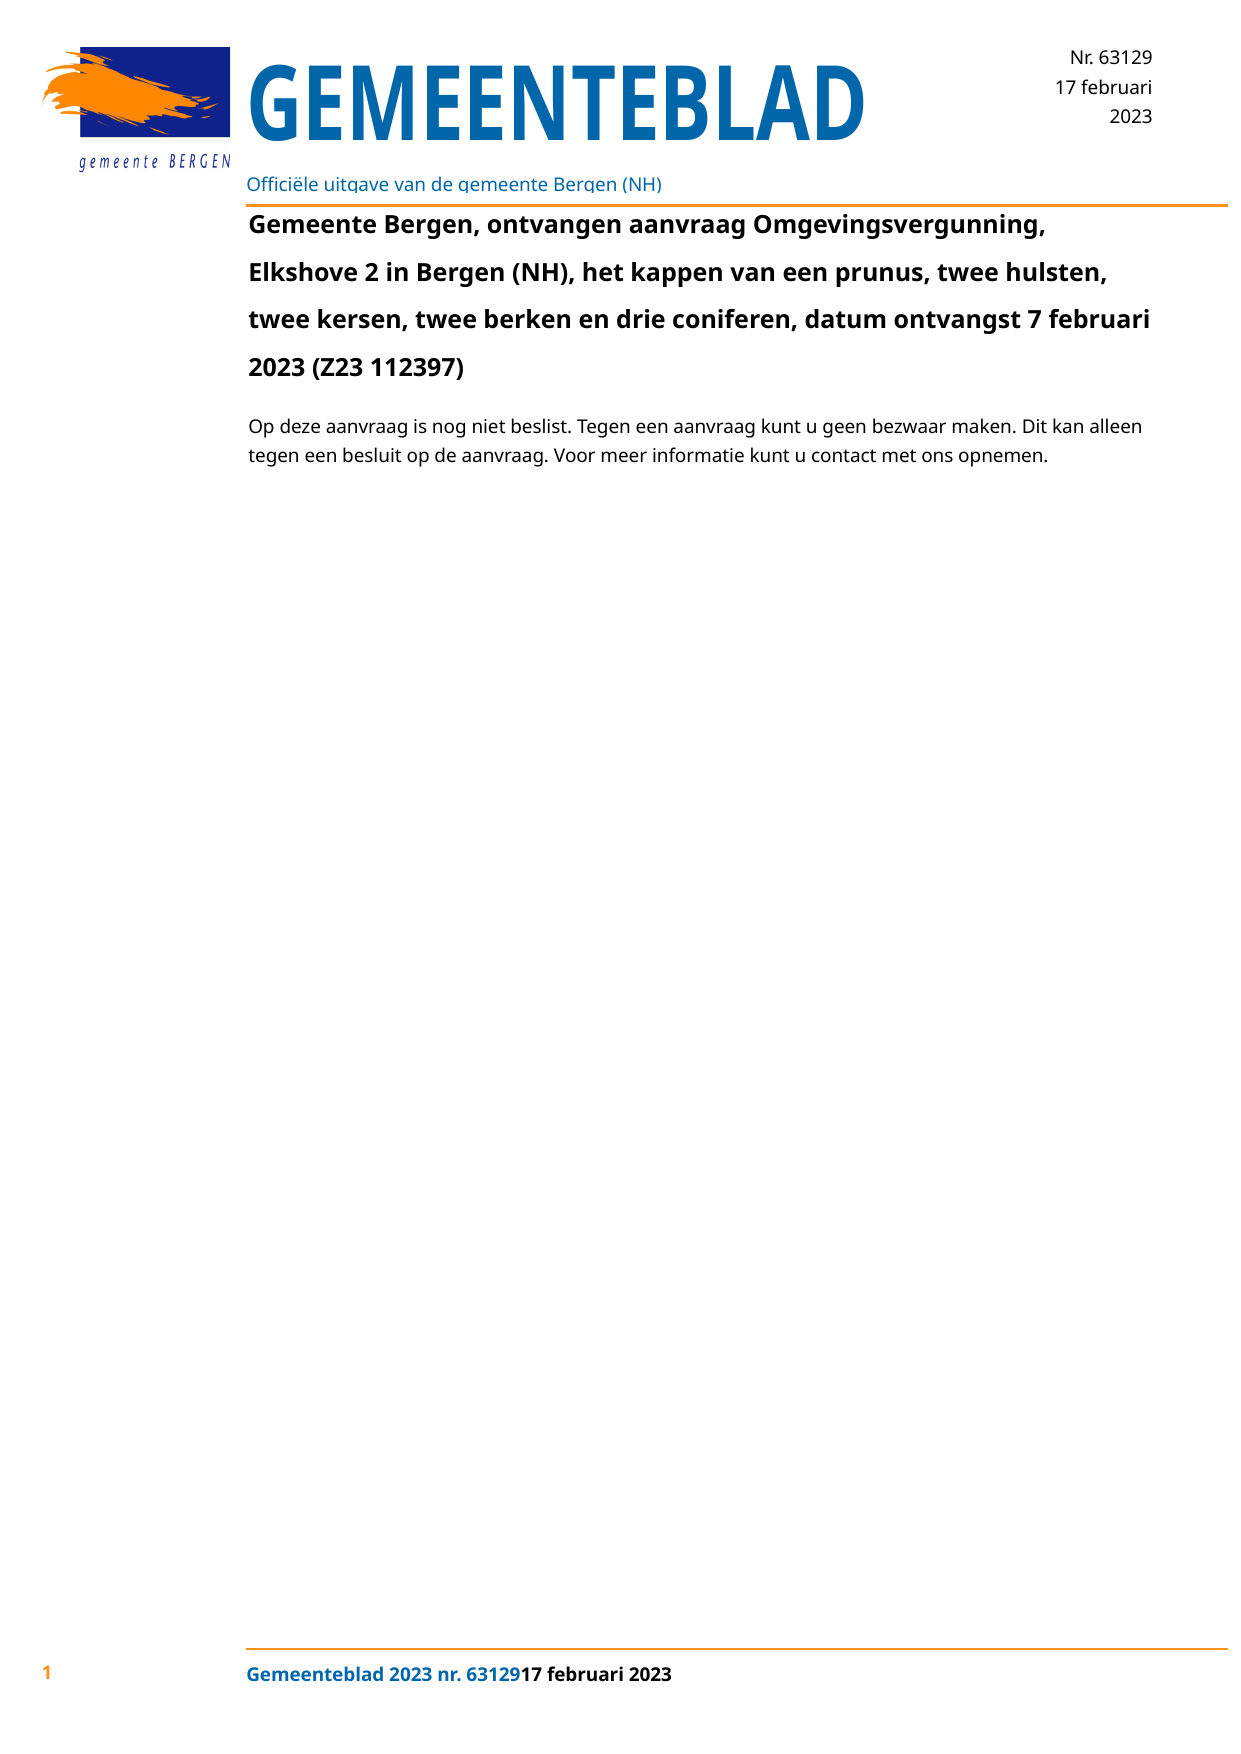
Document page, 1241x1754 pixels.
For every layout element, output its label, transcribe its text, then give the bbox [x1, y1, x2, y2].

text Gemeente Bergen, ontvangen aanvraag Omgevingsvergunning, Elkshove 2 in Bergen (NH), het kappen van een prunus, twee hulsten, twee kersen, twee berken en drie coniferen, datum ontvangst 7 februari 2023 (Z23 112397) [248, 207, 1152, 384]
picture [41, 47, 231, 172]
text Op deze aanvraag is nog niet beslist. Tegen een aanvraag kunt u geen bezwaar maken. Dit kan alleen tegen een besluit op de aanvraag. Voor meer informatie kunt u contact met ons opnemen. [248, 413, 1152, 468]
